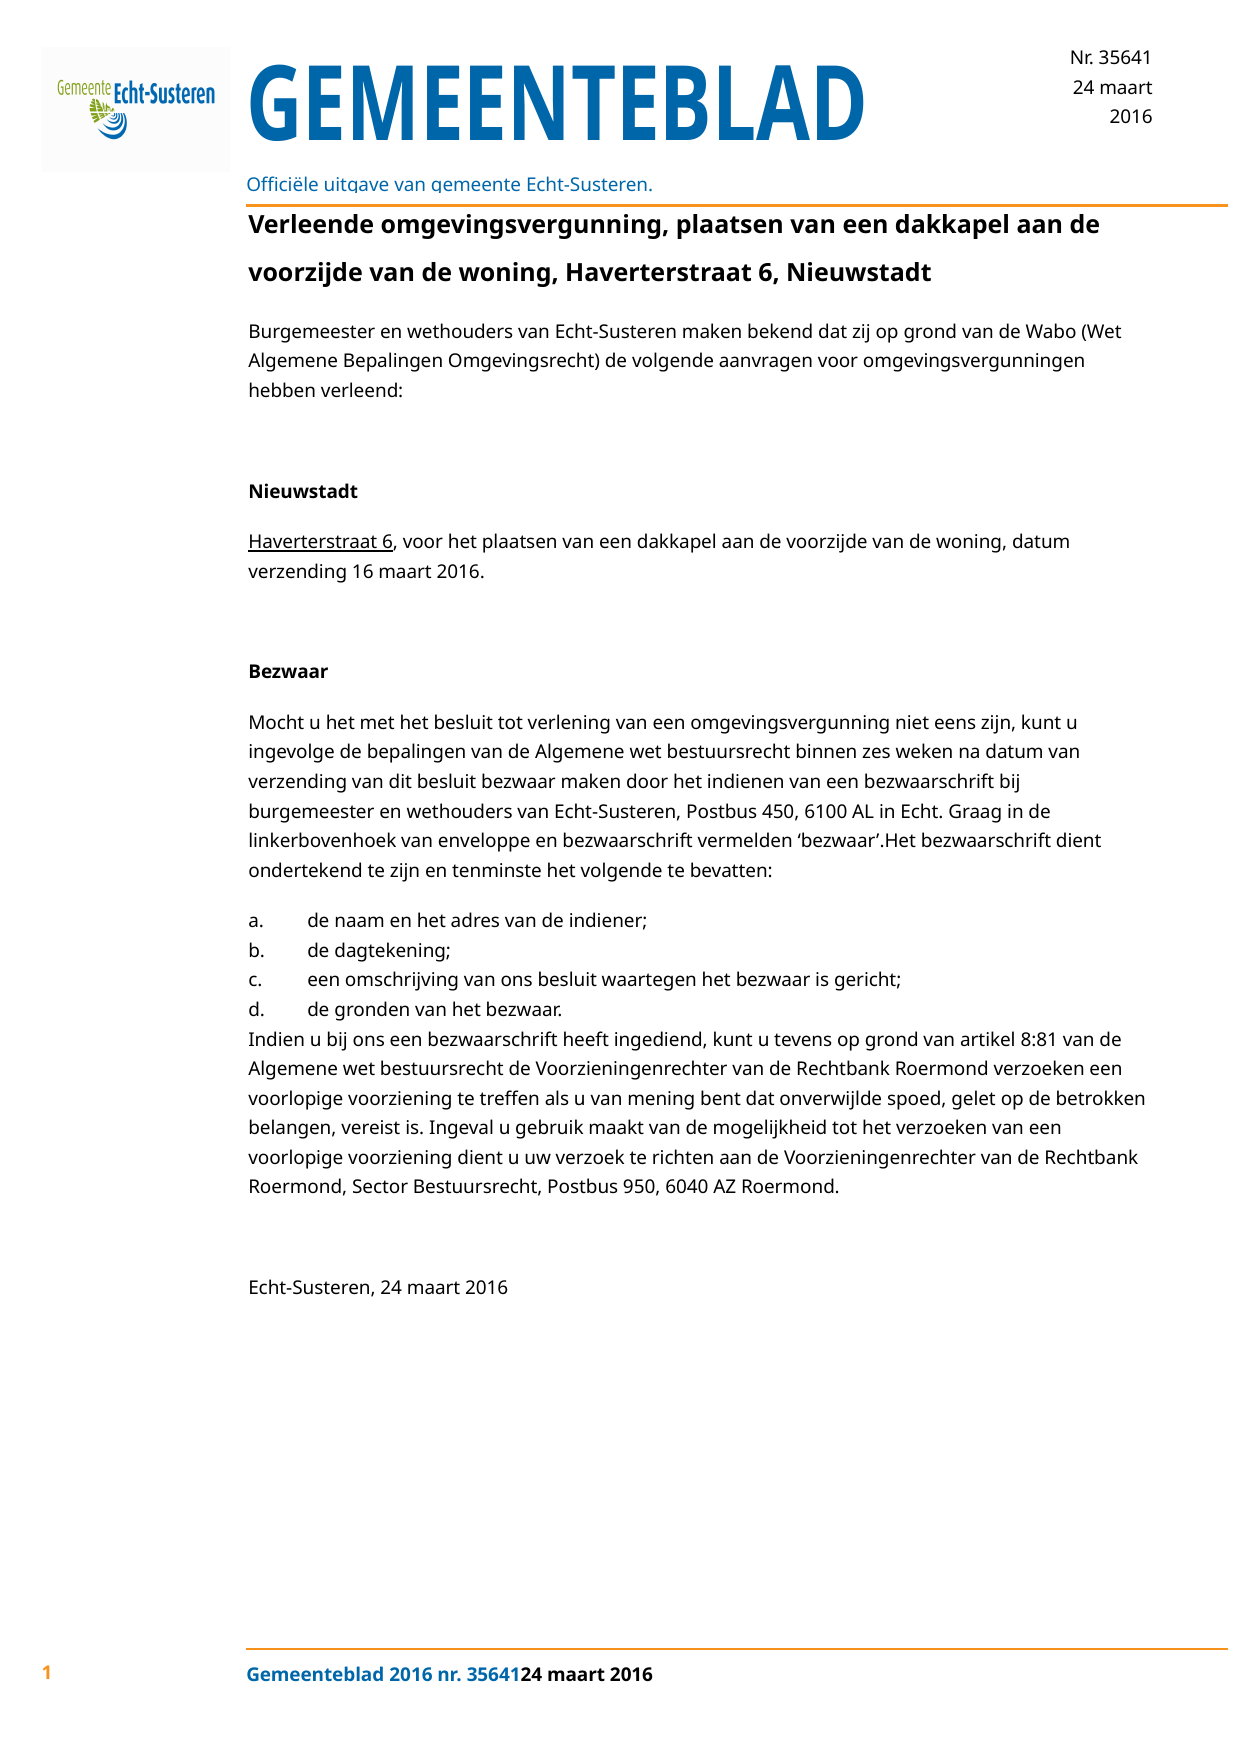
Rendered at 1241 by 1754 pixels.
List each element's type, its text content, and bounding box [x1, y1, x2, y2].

list een omschrijving van ons besluit waartegen het bezwaar is gericht; [248, 967, 1152, 992]
list de naam en het adres van de indiener; [248, 907, 1152, 933]
text Indien u bij ons een bezwaarschrift heeft ingediend, kunt u tevens op grond van artikel 8:81 van de Algemene wet bestuursrecht de Voorzieningenrechter van de Rechtbank Roermond verzoeken een voorlopige voorziening te treffen als u van mening bent dat onverwijlde spoed, gelet op de betrokken belangen, vereist is. Ingeval u gebruik maakt van de mogelijkheid tot het verzoeken van een voorlopige voorziening dient u uw verzoek te richten aan de Voorzieningenrechter van de Rechtbank Roermond, Sector Bestuursrecht, Postbus 950, 6040 AZ Roermond. [248, 1026, 1152, 1199]
text Bezwaar [248, 659, 1152, 684]
list de gronden van het bezwaar. [248, 996, 1152, 1022]
text Verleende omgevingsvergunning, plaatsen van een dakkapel aan de voorzijde van de woning, Haverterstraat 6, Nieuwstadt [248, 207, 1152, 288]
text Echt-Susteren, 24 maart 2016 [248, 1274, 1152, 1300]
text Burgemeester en wethouders van Echt-Susteren maken bekend dat zij op grond van de Wabo (Wet Algemene Bepalingen Omgevingsrecht) de volgende aanvragen voor omgevingsvergunningen hebben verleend: [248, 318, 1152, 403]
text Mocht u het met het besluit tot verlening van een omgevingsvergunning niet eens zijn, kunt u ingevolge de bepalingen van de Algemene wet bestuursrecht binnen zes weken na datum van verzending van dit besluit bezwaar maken door het indienen van een bezwaarschrift bij burgemeester en wethouders van Echt-Susteren, Postbus 450, 6100 AL in Echt. Graag in de linkerbovenhoek van enveloppe en bezwaarschrift vermelden ‘bezwaar’.Het bezwaarschrift dient ondertekend te zijn en tenminste het volgende te bevatten: [248, 709, 1152, 883]
text Nieuwstadt [248, 478, 1152, 504]
picture [41, 47, 231, 172]
list de dagtekening; [248, 937, 1152, 963]
text Haverterstraat 6, voor het plaatsen van een dakkapel aan de voorzijde van de woning, datum verzending 16 maart 2016. [248, 528, 1152, 584]
